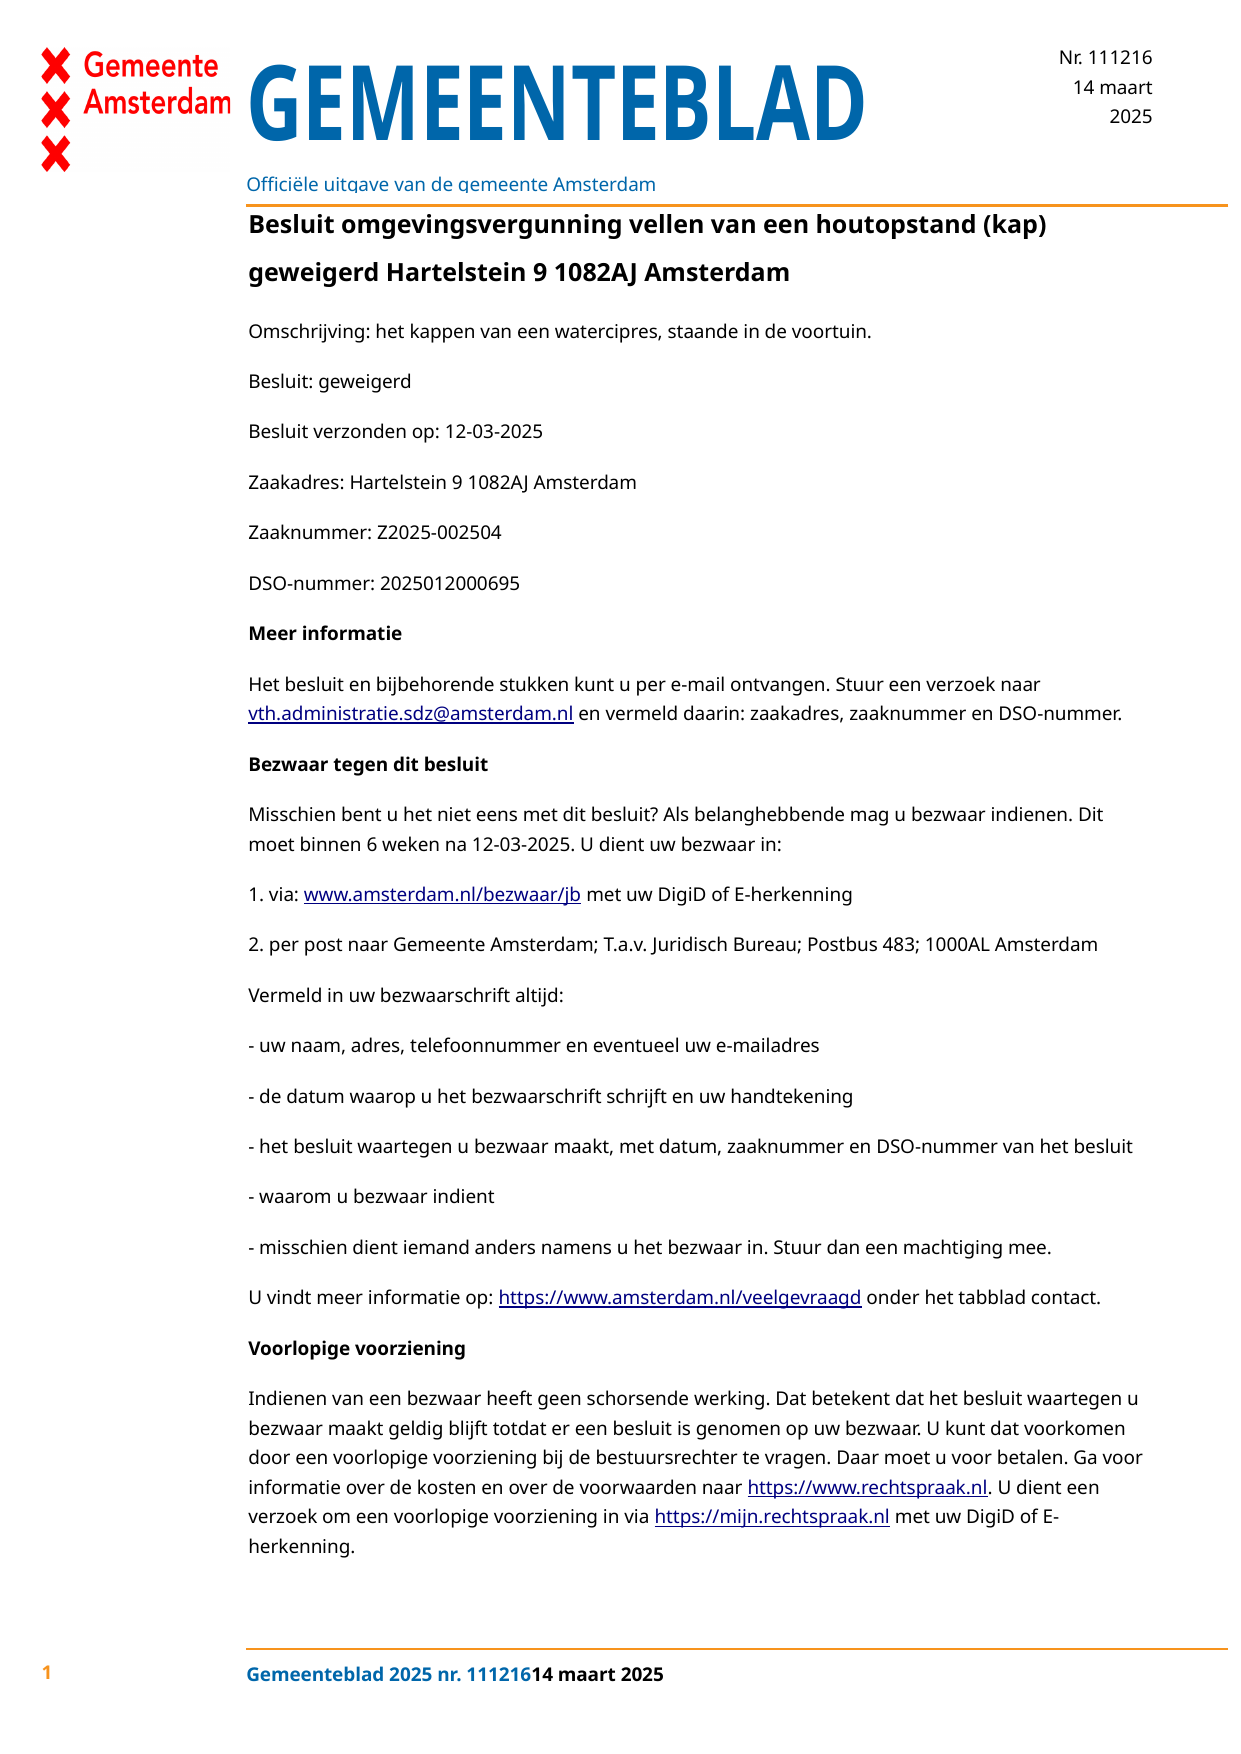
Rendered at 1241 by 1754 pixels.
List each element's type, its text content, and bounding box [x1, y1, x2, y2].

text 1. via: www.amsterdam.nl/bezwaar/jb met uw DigiD of E-herkenning [248, 881, 1152, 907]
text - misschien dient iemand anders namens u het bezwaar in. Stuur dan een machtiging mee. [248, 1234, 1152, 1260]
text - uw naam, adres, telefoonnummer en eventueel uw e-mailadres [248, 1032, 1152, 1058]
text DSO-nummer: 2025012000695 [248, 570, 1152, 596]
text Bezwaar tegen dit besluit [248, 751, 1152, 777]
text Besluit omgevingsvergunning vellen van een houtopstand (kap) geweigerd Hartelstein 9 1082AJ Amsterdam [248, 207, 1152, 288]
text U vindt meer informatie op: https://www.amsterdam.nl/veelgevraagd onder het tabblad contact. [248, 1284, 1152, 1310]
text 2. per post naar Gemeente Amsterdam; T.a.v. Juridisch Bureau; Postbus 483; 1000AL Amsterdam [248, 932, 1152, 957]
text Besluit verzonden op: 12-03-2025 [248, 419, 1152, 444]
text Besluit: geweigerd [248, 368, 1152, 394]
text Zaakadres: Hartelstein 9 1082AJ Amsterdam [248, 469, 1152, 495]
text Vermeld in uw bezwaarschrift altijd: [248, 982, 1152, 1008]
text - waarom u bezwaar indient [248, 1184, 1152, 1209]
text Misschien bent u het niet eens met dit besluit? Als belanghebbende mag u bezwaar indienen. Dit moet binnen 6 weken na 12-03-2025. U dient uw bezwaar in: [248, 801, 1152, 857]
text Omschrijving: het kappen van een watercipres, staande in de voortuin. [248, 318, 1152, 344]
picture [41, 47, 231, 172]
text - de datum waarop u het bezwaarschrift schrijft en uw handtekening [248, 1083, 1152, 1109]
text Zaaknummer: Z2025-002504 [248, 519, 1152, 545]
text Het besluit en bijbehorende stukken kunt u per e-mail ontvangen. Stuur een verzoek naar vth.administratie.sdz@amsterdam.nl en vermeld daarin: zaakadres, zaaknummer en DSO-nummer. [248, 671, 1152, 726]
text Meer informatie [248, 620, 1152, 646]
text - het besluit waartegen u bezwaar maakt, met datum, zaaknummer en DSO-nummer van het besluit [248, 1133, 1152, 1159]
text Indienen van een bezwaar heeft geen schorsende werking. Dat betekent dat het besluit waartegen u bezwaar maakt geldig blijft totdat er een besluit is genomen op uw bezwaar. U kunt dat voorkomen door een voorlopige voorziening bij de bestuursrechter te vragen. Daar moet u voor betalen. Ga voor informatie over de kosten en over de voorwaarden naar https://www.rechtspraak.nl. U dient een verzoek om een voorlopige voorziening in via https://mijn.rechtspraak.nl met uw DigiD of E-herkenning. [248, 1385, 1152, 1559]
text Voorlopige voorziening [248, 1335, 1152, 1361]
